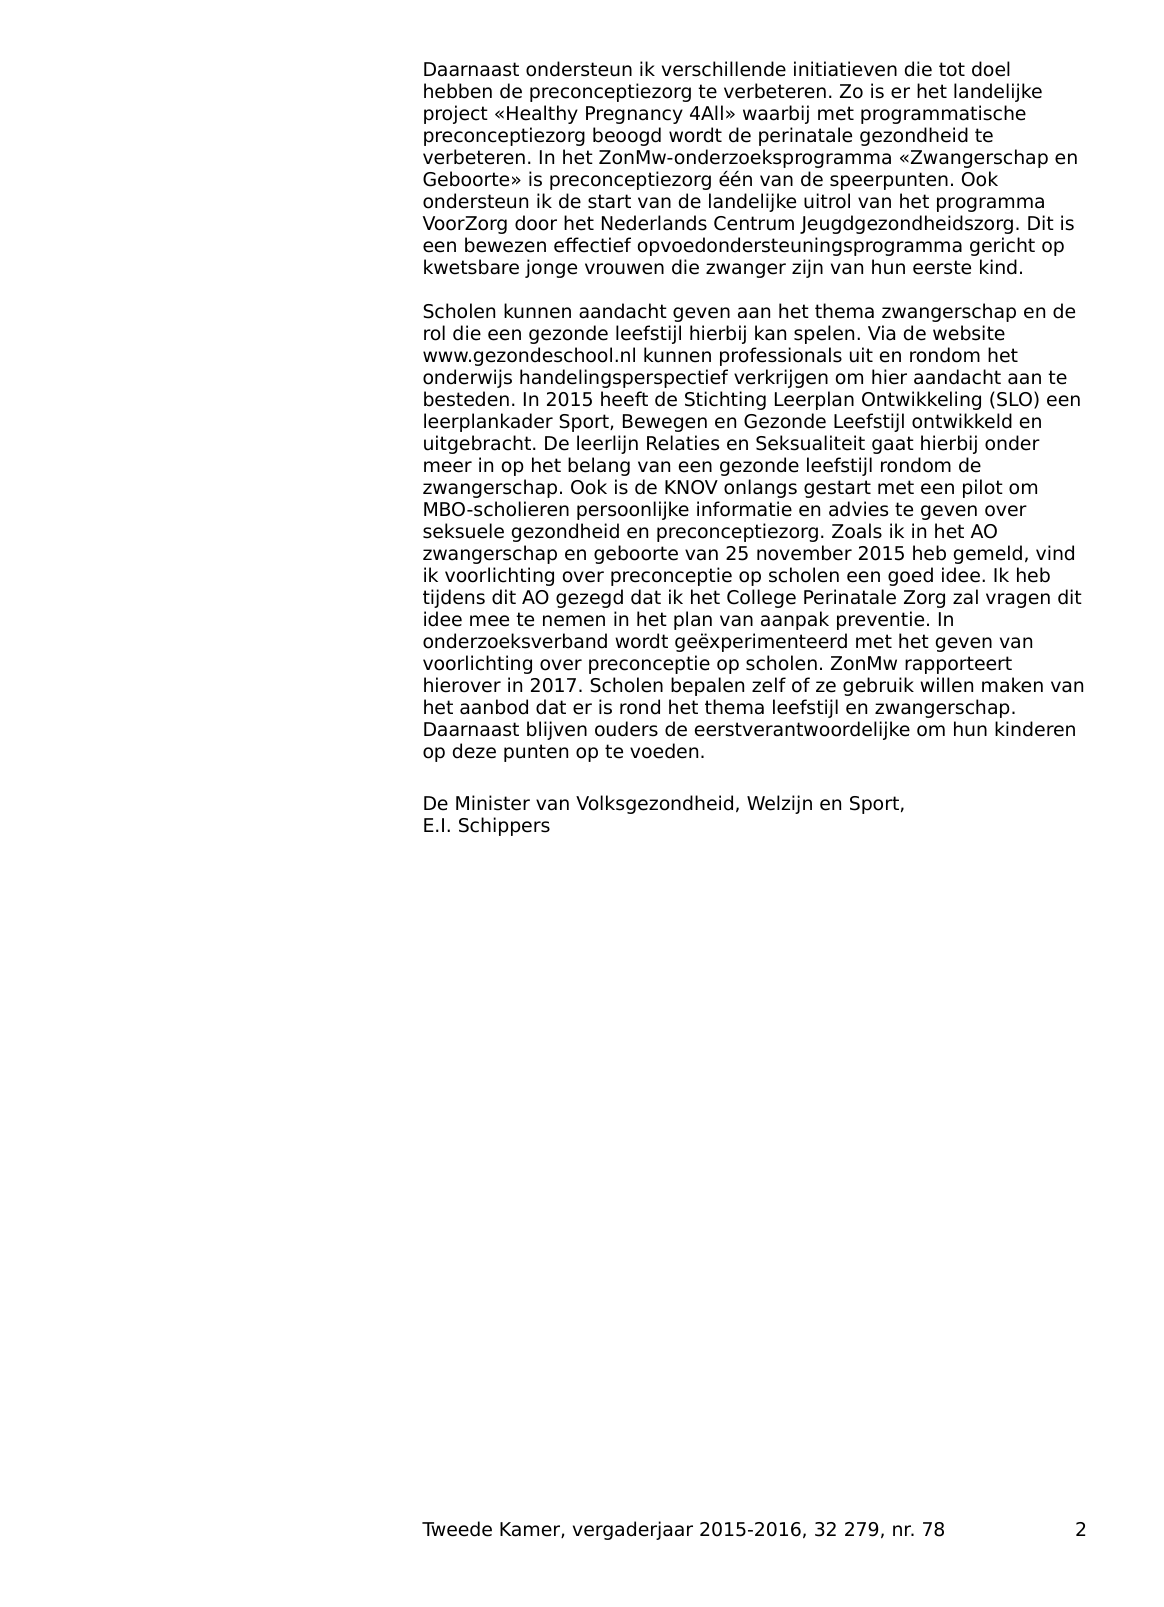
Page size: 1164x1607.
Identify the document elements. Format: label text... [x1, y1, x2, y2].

text De Minister van Volksgezondheid, Welzijn en Sport, E.I. Schippers [422, 793, 1087, 837]
text Scholen kunnen aandacht geven aan het thema zwangerschap en de rol die een gezonde leefstijl hierbij kan spelen. Via de website www.gezondeschool.nl kunnen professionals uit en rondom het onderwijs handelingsperspectief verkrijgen om hier aandacht aan te besteden. In 2015 heeft de Stichting Leerplan Ontwikkeling (SLO) een leerplankader Sport, Bewegen en Gezonde Leefstijl ontwikkeld en uitgebracht. De leerlijn Relaties en Seksualiteit gaat hierbij onder meer in op het belang van een gezonde leefstijl rondom de zwangerschap. Ook is de KNOV onlangs gestart met een pilot om MBO-scholieren persoonlijke informatie en advies te geven over seksuele gezondheid en preconceptiezorg. Zoals ik in het AO zwangerschap en geboorte van 25 november 2015 heb gemeld, vind ik voorlichting over preconceptie op scholen een goed idee. Ik heb tijdens dit AO gezegd dat ik het College Perinatale Zorg zal vragen dit idee mee te nemen in het plan van aanpak preventie. In onderzoeksverband wordt geëxperimenteerd met het geven van voorlichting over preconceptie op scholen. ZonMw rapporteert hierover in 2017. Scholen bepalen zelf of ze gebruik willen maken van het aanbod dat er is rond het thema leefstijl en zwangerschap. Daarnaast blijven ouders de eerstverantwoordelijke om hun kinderen op deze punten op te voeden. [422, 301, 1087, 763]
text Daarnaast ondersteun ik verschillende initiatieven die tot doel hebben de preconceptiezorg te verbeteren. Zo is er het landelijke project «Healthy Pregnancy 4All» waarbij met programmatische preconceptiezorg beoogd wordt de perinatale gezondheid te verbeteren. In het ZonMw-onderzoeksprogramma «Zwangerschap en Geboorte» is preconceptiezorg één van de speerpunten. Ook ondersteun ik de start van de landelijke uitrol van het programma VoorZorg door het Nederlands Centrum Jeugdgezondheidszorg. Dit is een bewezen effectief opvoedondersteuningsprogramma gericht op kwetsbare jonge vrouwen die zwanger zijn van hun eerste kind. [422, 59, 1087, 279]
